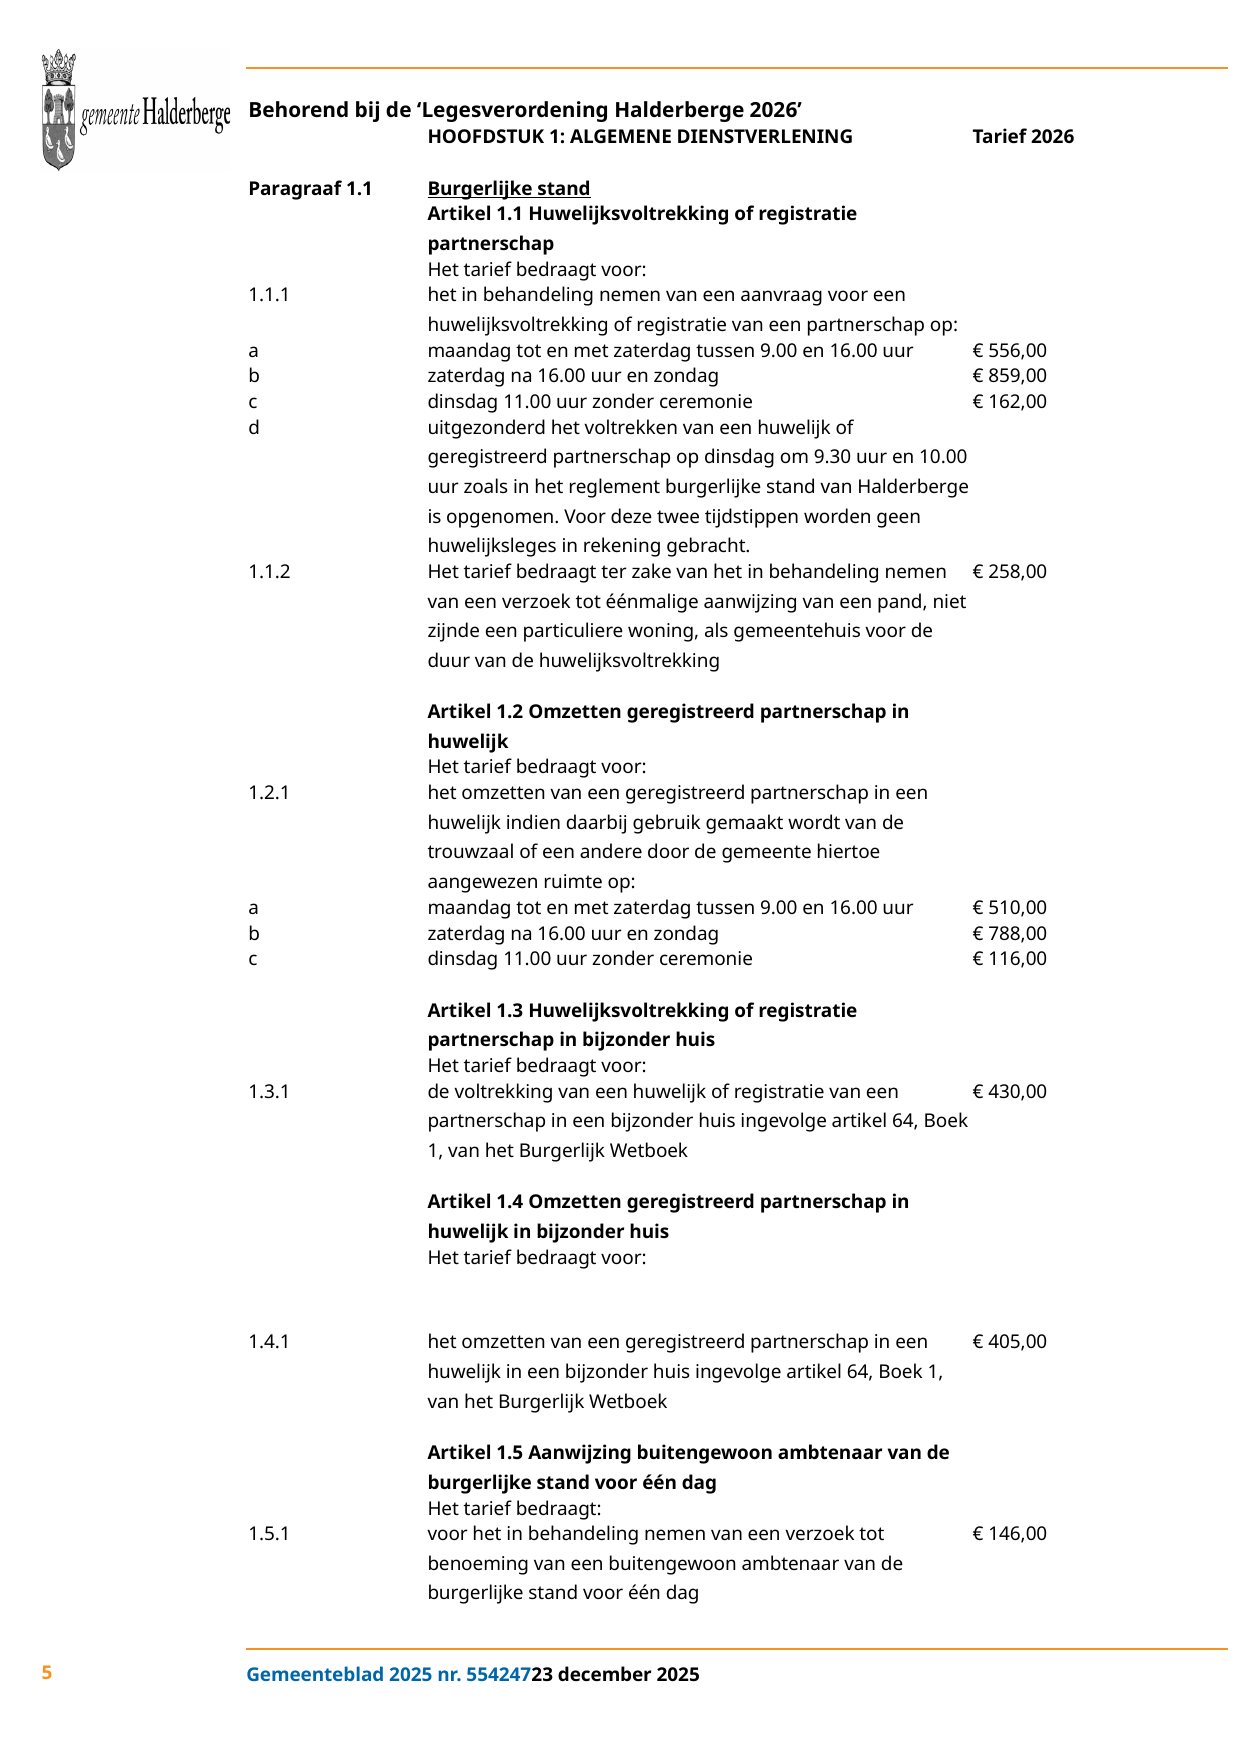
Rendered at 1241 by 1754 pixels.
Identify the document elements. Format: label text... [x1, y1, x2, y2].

table_cell [973, 1052, 1152, 1078]
table_cell b [248, 920, 427, 945]
table_cell 1.4.1 [248, 1329, 427, 1414]
table_cell [427, 1414, 972, 1439]
table_cell d [248, 414, 427, 558]
table_cell [248, 699, 427, 754]
table_cell € 859,00 [973, 363, 1152, 388]
table_cell voor het in behandeling nemen van een verzoek tot benoeming van een buitengewoon ambtenaar van de burgerlijke stand voor één dag [427, 1520, 972, 1605]
table_cell [973, 175, 1152, 201]
table_cell € 788,00 [973, 920, 1152, 945]
table_cell [427, 1163, 972, 1188]
table_cell [248, 1495, 427, 1520]
table_cell [973, 1414, 1152, 1439]
table_cell [427, 971, 972, 997]
table_cell [427, 673, 972, 698]
table_cell [973, 414, 1152, 558]
table_cell Paragraaf 1.1 [248, 175, 427, 201]
table_cell [973, 1244, 1152, 1329]
table_header Tarief 2026 [973, 124, 1152, 149]
table_cell c [248, 945, 427, 971]
table_cell Artikel 1.2 Omzetten geregistreerd partnerschap in huwelijk [427, 699, 972, 754]
table_cell [248, 673, 427, 698]
table_cell [248, 1244, 427, 1329]
table_cell [973, 673, 1152, 698]
table_cell zaterdag na 16.00 uur en zondag [427, 920, 972, 945]
table_cell € 430,00 [973, 1078, 1152, 1163]
table_cell [973, 201, 1152, 256]
table_cell [973, 780, 1152, 894]
table_cell zaterdag na 16.00 uur en zondag [427, 363, 972, 388]
table_cell € 162,00 [973, 389, 1152, 414]
table_cell [973, 971, 1152, 997]
table_cell [248, 1439, 427, 1495]
table_cell a [248, 894, 427, 920]
table_cell Het tarief bedraagt voor: [427, 1244, 972, 1329]
table_header HOOFDSTUK 1: ALGEMENE DIENSTVERLENING [427, 124, 972, 149]
text Behorend bij de ‘Legesverordening Halderberge 2026’ [248, 95, 1152, 123]
table_cell Burgerlijke stand [427, 175, 972, 201]
table_cell het omzetten van een geregistreerd partnerschap in een huwelijk indien daarbij gebruik gemaakt wordt van de trouwzaal of een andere door de gemeente hiertoe aangewezen ruimte op: [427, 780, 972, 894]
table_cell € 405,00 [973, 1329, 1152, 1414]
table_cell € 116,00 [973, 945, 1152, 971]
table_cell [427, 149, 972, 175]
table_cell 1.5.1 [248, 1520, 427, 1605]
table_cell [973, 1163, 1152, 1188]
table_cell € 258,00 [973, 558, 1152, 673]
table_cell [973, 256, 1152, 282]
table_cell c [248, 389, 427, 414]
table_cell maandag tot en met zaterdag tussen 9.00 en 16.00 uur [427, 894, 972, 920]
table_cell Het tarief bedraagt ter zake van het in behandeling nemen van een verzoek tot éénmalige aanwijzing van een pand, niet zijnde een particuliere woning, als gemeentehuis voor de duur van de huwelijksvoltrekking [427, 558, 972, 673]
table_cell Artikel 1.5 Aanwijzing buitengewoon ambtenaar van de burgerlijke stand voor één dag [427, 1439, 972, 1495]
table_cell het omzetten van een geregistreerd partnerschap in een huwelijk in een bijzonder huis ingevolge artikel 64, Boek 1, van het Burgerlijk Wetboek [427, 1329, 972, 1414]
table_cell [248, 997, 427, 1052]
table_cell 1.3.1 [248, 1078, 427, 1163]
table_cell [973, 754, 1152, 779]
table_cell [248, 754, 427, 779]
table_cell [973, 1189, 1152, 1244]
table_cell [248, 201, 427, 256]
table_cell [248, 1163, 427, 1188]
table_cell Artikel 1.1 Huwelijksvoltrekking of registratie partnerschap [427, 201, 972, 256]
table_cell 1.1.2 [248, 558, 427, 673]
table_cell [973, 149, 1152, 175]
table_cell dinsdag 11.00 uur zonder ceremonie [427, 945, 972, 971]
table_cell [973, 1495, 1152, 1520]
table_cell [973, 1439, 1152, 1495]
table_cell [973, 699, 1152, 754]
table_cell Het tarief bedraagt voor: [427, 754, 972, 779]
table_cell [248, 1189, 427, 1244]
table_cell Het tarief bedraagt: [427, 1495, 972, 1520]
table_cell € 146,00 [973, 1520, 1152, 1605]
table_cell € 510,00 [973, 894, 1152, 920]
table_cell a [248, 337, 427, 363]
table_cell [248, 1414, 427, 1439]
table_cell het in behandeling nemen van een aanvraag voor een huwelijksvoltrekking of registratie van een partnerschap op: [427, 282, 972, 337]
table_cell de voltrekking van een huwelijk of registratie van een partnerschap in een bijzonder huis ingevolge artikel 64, Boek 1, van het Burgerlijk Wetboek [427, 1078, 972, 1163]
table_cell uitgezonderd het voltrekken van een huwelijk of geregistreerd partnerschap op dinsdag om 9.30 uur en 10.00 uur zoals in het reglement burgerlijke stand van Halderberge is opgenomen. Voor deze twee tijdstippen worden geen huwelijksleges in rekening gebracht. [427, 414, 972, 558]
table_cell dinsdag 11.00 uur zonder ceremonie [427, 389, 972, 414]
table_cell [973, 997, 1152, 1052]
table_cell [248, 149, 427, 175]
table_header [248, 124, 427, 149]
table_cell Artikel 1.3 Huwelijksvoltrekking of registratie partnerschap in bijzonder huis [427, 997, 972, 1052]
table_cell [248, 1052, 427, 1078]
table_cell Het tarief bedraagt voor: [427, 1052, 972, 1078]
table_cell maandag tot en met zaterdag tussen 9.00 en 16.00 uur [427, 337, 972, 363]
table_cell € 556,00 [973, 337, 1152, 363]
table_cell [248, 971, 427, 997]
table_cell Het tarief bedraagt voor: [427, 256, 972, 282]
table_cell b [248, 363, 427, 388]
table_cell [248, 256, 427, 282]
table_cell 1.2.1 [248, 780, 427, 894]
table_cell Artikel 1.4 Omzetten geregistreerd partnerschap in huwelijk in bijzonder huis [427, 1189, 972, 1244]
picture [41, 47, 231, 172]
table_cell 1.1.1 [248, 282, 427, 337]
table_cell [973, 282, 1152, 337]
